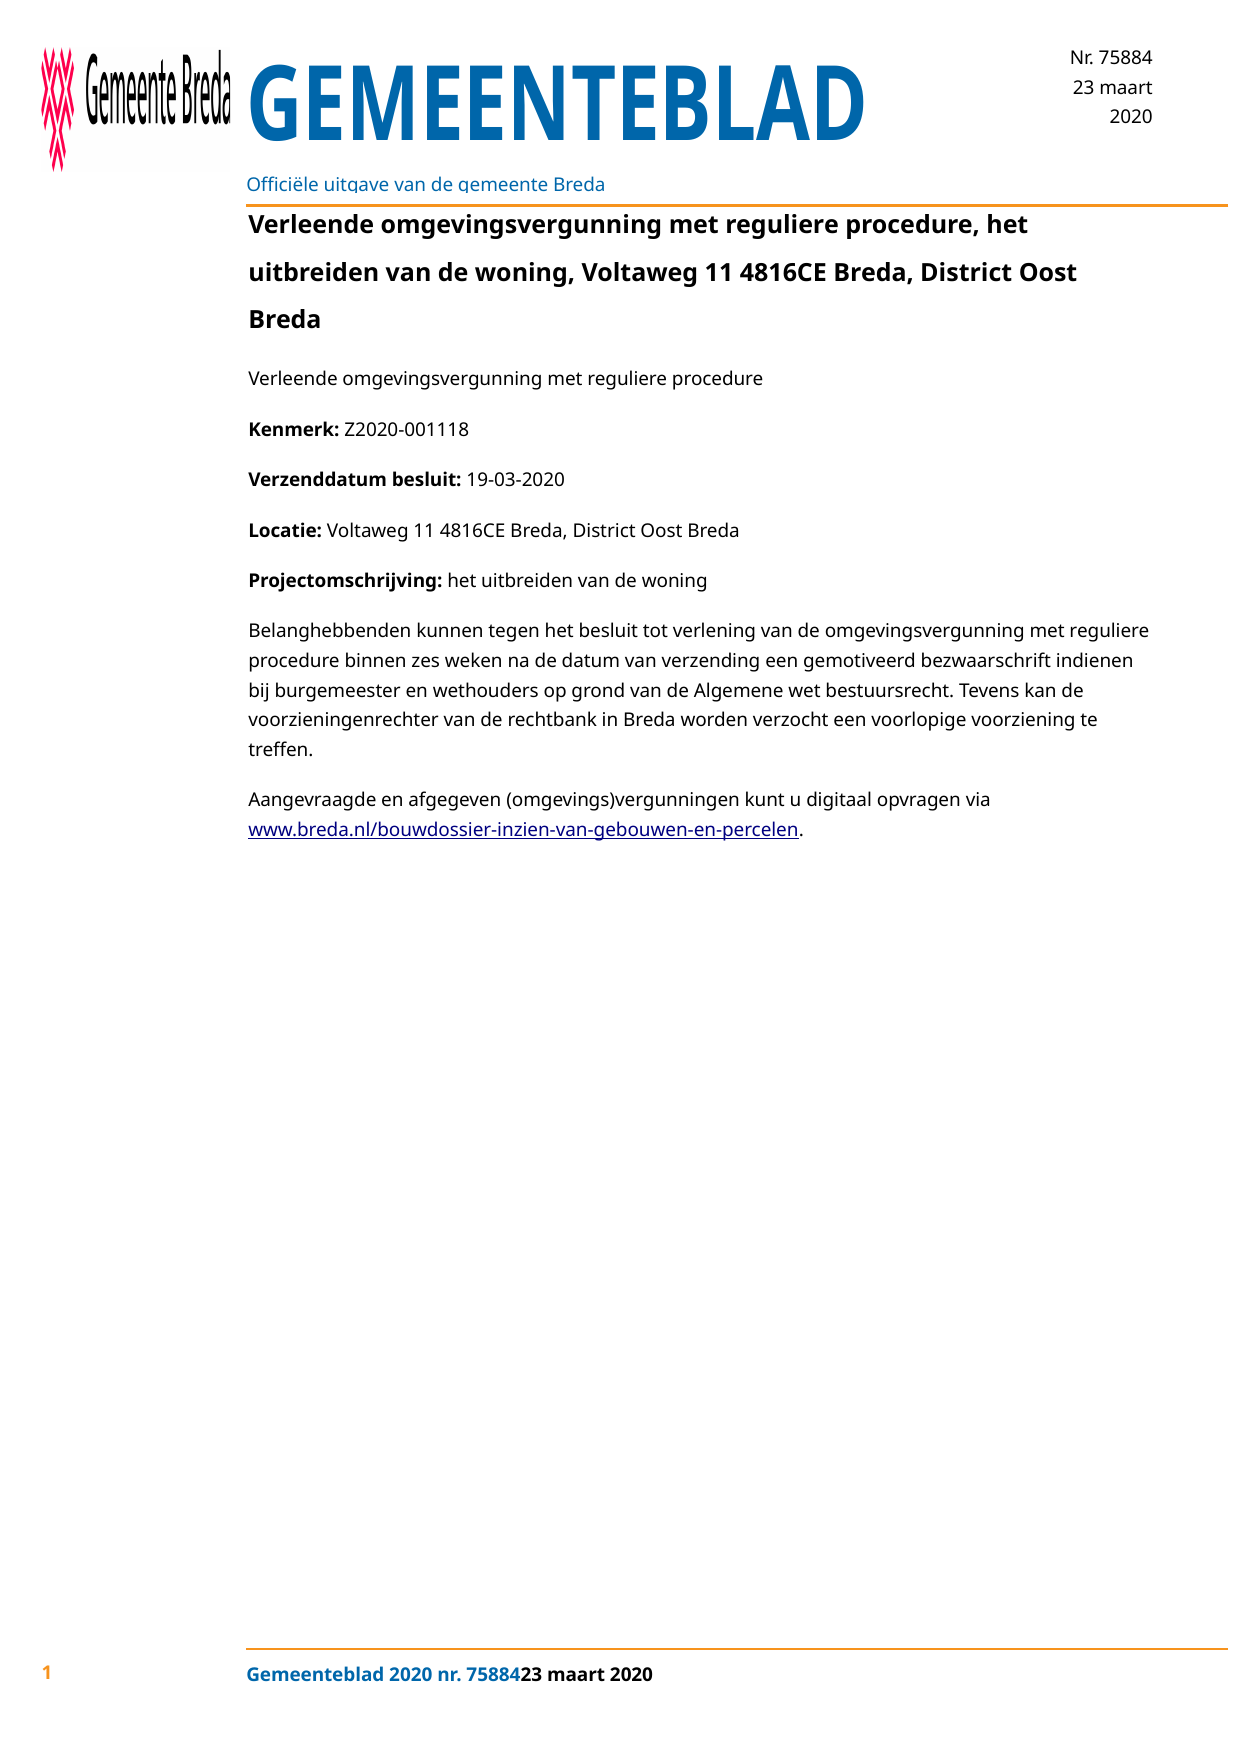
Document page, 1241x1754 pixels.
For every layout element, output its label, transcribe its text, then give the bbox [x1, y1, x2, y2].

text Kenmerk: Z2020-001118 [248, 416, 1152, 442]
text Projectomschrijving: het uitbreiden van de woning [248, 567, 1152, 593]
text Belanghebbenden kunnen tegen het besluit tot verlening van de omgevingsvergunning met reguliere procedure binnen zes weken na de datum van verzending een gemotiveerd bezwaarschrift indienen bij burgemeester en wethouders op grond van de Algemene wet bestuursrecht. Tevens kan de voorzieningenrechter van de rechtbank in Breda worden verzocht een voorlopige voorziening te treffen. [248, 618, 1152, 762]
text Aangevraagde en afgegeven (omgevings)vergunningen kunt u digitaal opvragen via www.breda.nl/bouwdossier-inzien-van-gebouwen-en-percelen. [248, 786, 1152, 842]
text Verzenddatum besluit: 19-03-2020 [248, 466, 1152, 492]
text Locatie: Voltaweg 11 4816CE Breda, District Oost Breda [248, 517, 1152, 542]
text Verleende omgevingsvergunning met reguliere procedure [248, 366, 1152, 391]
picture [41, 47, 231, 172]
text Verleende omgevingsvergunning met reguliere procedure, het uitbreiden van de woning, Voltaweg 11 4816CE Breda, District Oost Breda [248, 207, 1152, 336]
